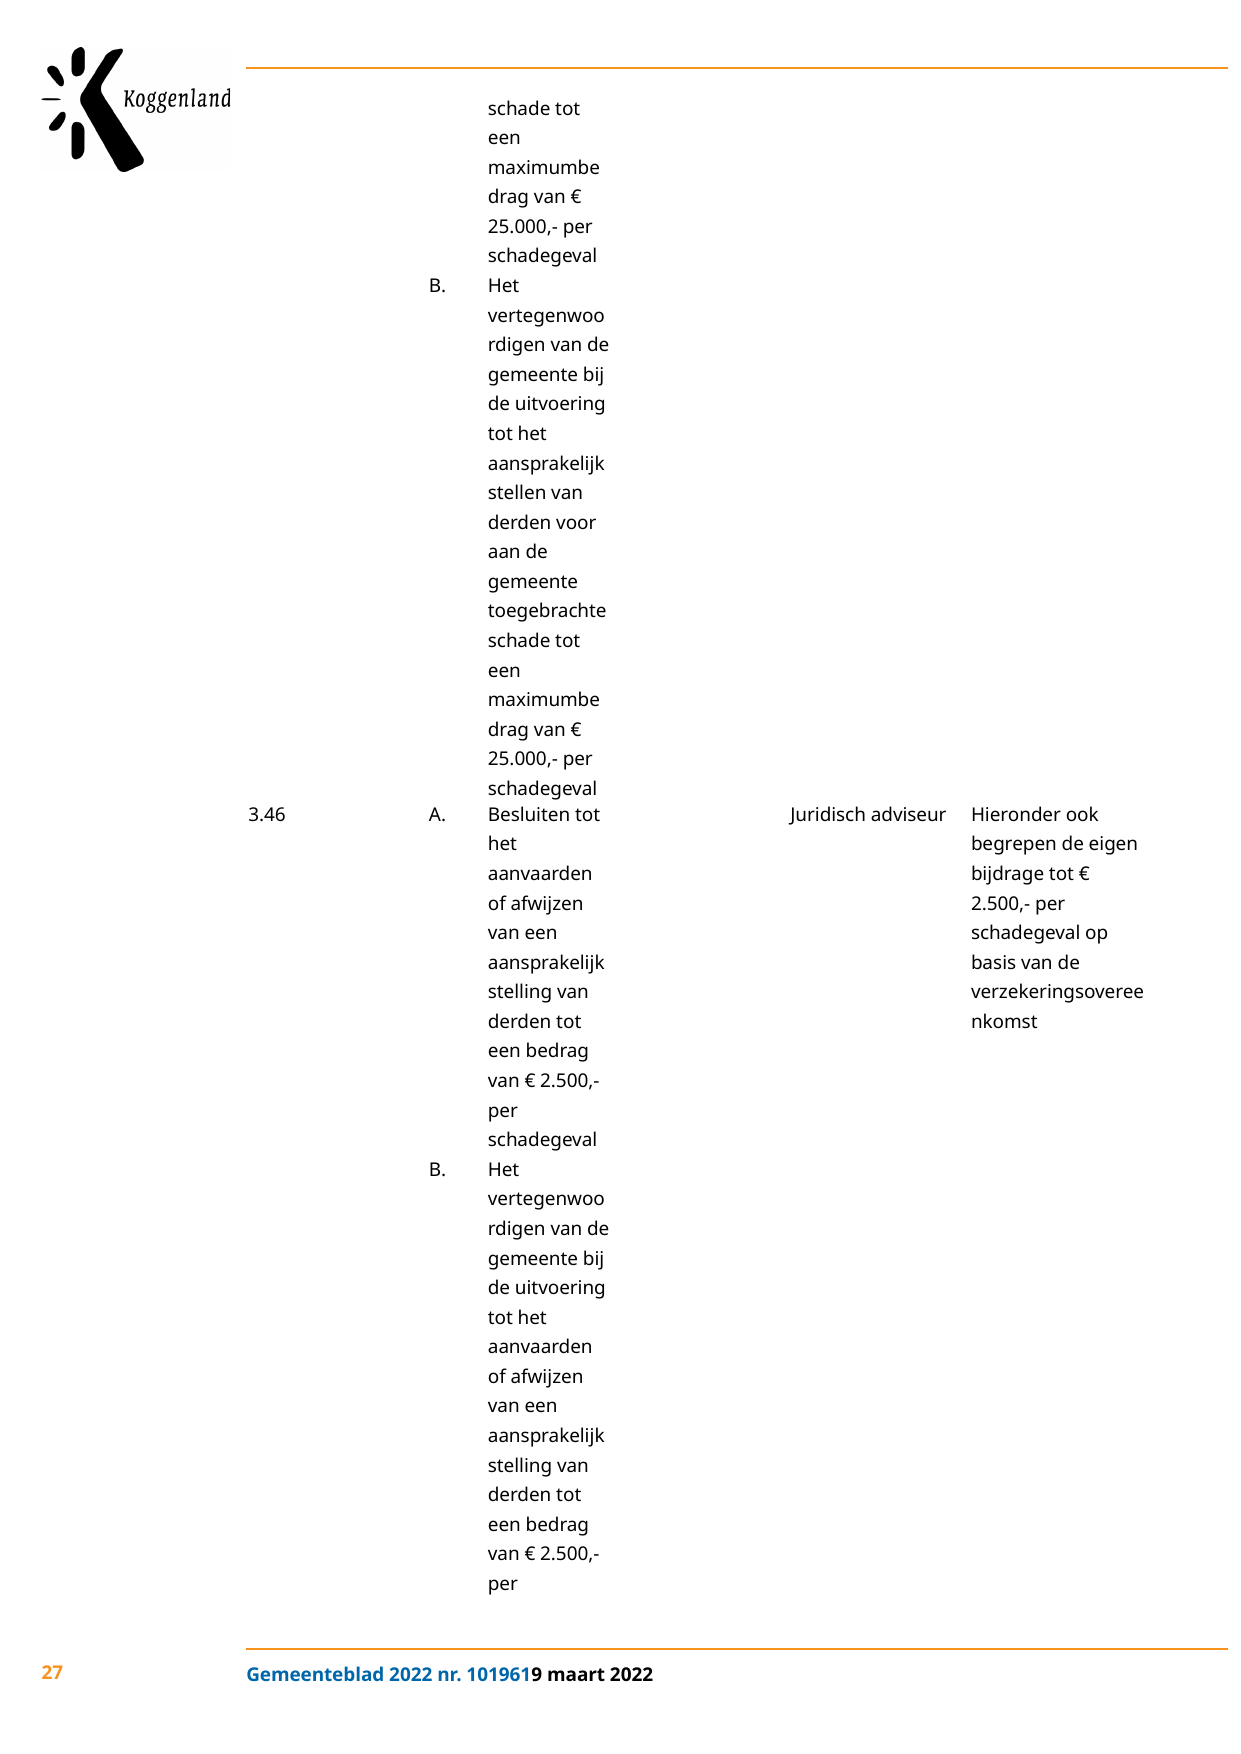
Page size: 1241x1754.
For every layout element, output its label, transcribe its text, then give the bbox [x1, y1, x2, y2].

table_cell schade tot een maximumbedrag van € 25.000,- per schadegeval Het vertegenwoordigen van de gemeente bij de uitvoering tot het aansprakelijk stellen van derden voor aan de gemeente toegebrachte schade tot een maximumbedrag van € 25.000,- per schadegeval [429, 95, 609, 801]
table_cell [790, 95, 971, 801]
picture [41, 47, 231, 172]
table_cell Juridisch adviseur [790, 801, 971, 1596]
table_cell [248, 95, 429, 801]
table_cell [971, 95, 1152, 801]
table_cell [609, 801, 790, 1596]
table_cell [609, 95, 790, 801]
table_cell Besluiten tot het aanvaarden of afwijzen van een aansprakelijkstelling van derden tot een bedrag van € 2.500,- per schadegeval Het vertegenwoordigen van de gemeente bij de uitvoering tot het aanvaarden of afwijzen van een aansprakelijkstelling van derden tot een bedrag van € 2.500,- per [429, 801, 609, 1596]
table_cell Hieronder ook begrepen de eigen bijdrage tot € 2.500,- per schadegeval op basis van de verzekeringsovereenkomst [971, 801, 1152, 1596]
table_cell 3.46 [248, 801, 429, 1596]
